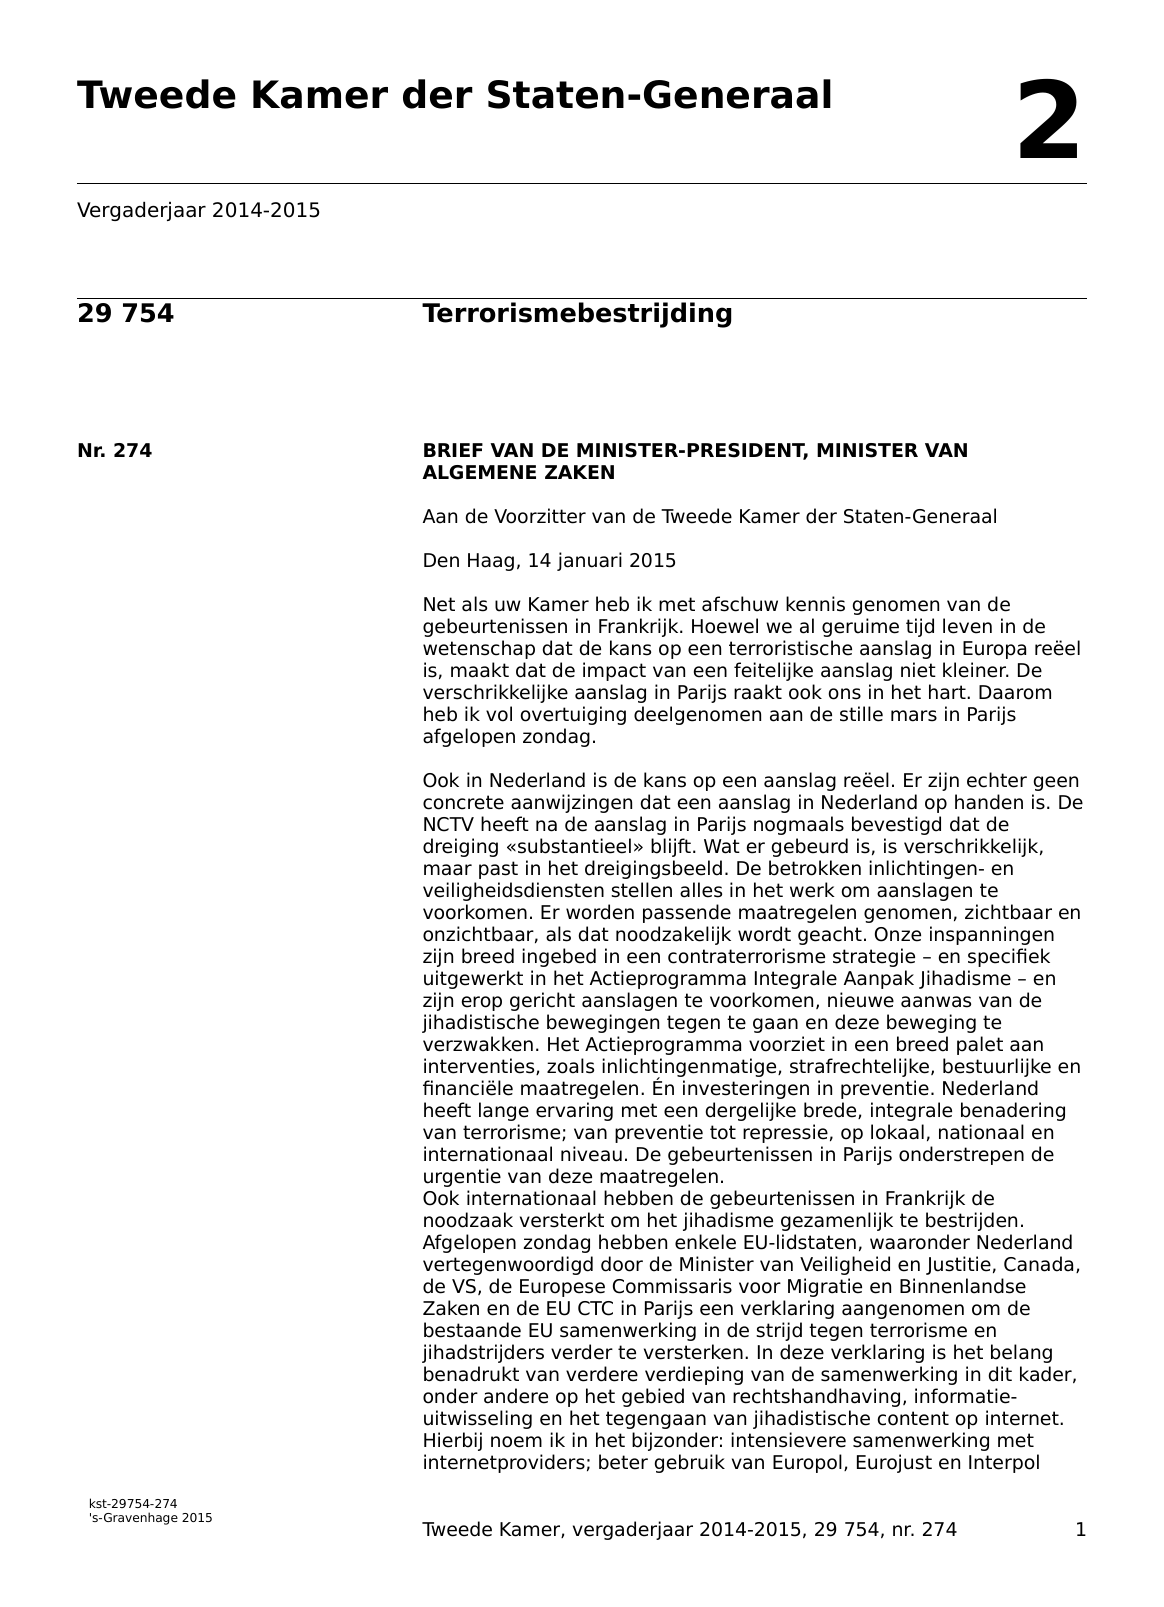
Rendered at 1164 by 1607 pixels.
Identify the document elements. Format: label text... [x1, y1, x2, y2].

text Net als uw Kamer heb ik met afschuw kennis genomen van de gebeurtenissen in Frankrijk. Hoewel we al geruime tijd leven in de wetenschap dat de kans op een terroristische aanslag in Europa reëel is, maakt dat de impact van een feitelijke aanslag niet kleiner. De verschrikkelijke aanslag in Parijs raakt ook ons in het hart. Daarom heb ik vol overtuiging deelgenomen aan de stille mars in Parijs afgelopen zondag. [422, 594, 1087, 748]
text Ook in Nederland is de kans op een aanslag reëel. Er zijn echter geen concrete aanwijzingen dat een aanslag in Nederland op handen is. De NCTV heeft na de aanslag in Parijs nogmaals bevestigd dat de dreiging «substantieel» blijft. Wat er gebeurd is, is verschrikkelijk, maar past in het dreigingsbeeld. De betrokken inlichtingen- en veiligheidsdiensten stellen alles in het werk om aanslagen te voorkomen. Er worden passende maatregelen genomen, zichtbaar en onzichtbaar, als dat noodzakelijk wordt geacht. Onze inspanningen zijn breed ingebed in een contraterrorisme strategie – en specifiek uitgewerkt in het Actieprogramma Integrale Aanpak Jihadisme – en zijn erop gericht aanslagen te voorkomen, nieuwe aanwas van de jihadistische bewegingen tegen te gaan en deze beweging te verzwakken. Het Actieprogramma voorziet in een breed palet aan interventies, zoals inlichtingenmatige, strafrechtelijke, bestuurlijke en financiële maatregelen. Én investeringen in preventie. Nederland heeft lange ervaring met een dergelijke brede, integrale benadering van terrorisme; van preventie tot repressie, op lokaal, nationaal en internationaal niveau. De gebeurtenissen in Parijs onderstrepen de urgentie van deze maatregelen. [422, 770, 1087, 1188]
table_cell Vergaderjaar 2014-2015 [77, 184, 1087, 298]
table_header Tweede Kamer der Staten-Generaal [77, 59, 886, 183]
text 's-Gravenhage 2015 [88, 1511, 323, 1525]
subtitle Nr. 274 BRIEF VAN DE MINISTER-PRESIDENT, MINISTER VAN ALGEMENE ZAKEN [77, 440, 1087, 484]
table_header 2 [886, 59, 1087, 183]
subtitle 29 754 Terrorismebestrijding [77, 299, 1087, 329]
text kst-29754-274 [88, 1497, 323, 1511]
text Aan de Voorzitter van de Tweede Kamer der Staten-Generaal [422, 506, 1087, 528]
text Ook internationaal hebben de gebeurtenissen in Frankrijk de noodzaak versterkt om het jihadisme gezamenlijk te bestrijden. Afgelopen zondag hebben enkele EU-lidstaten, waaronder Nederland vertegenwoordigd door de Minister van Veiligheid en Justitie, Canada, de VS, de Europese Commissaris voor Migratie en Binnenlandse Zaken en de EU CTC in Parijs een verklaring aangenomen om de bestaande EU samenwerking in de strijd tegen terrorisme en jihadstrijders verder te versterken. In deze verklaring is het belang benadrukt van verdere verdieping van de samenwerking in dit kader, onder andere op het gebied van rechtshandhaving, informatie-uitwisseling en het tegengaan van jihadistische content op internet. Hierbij noem ik in het bijzonder: intensievere samenwerking met internetproviders; beter gebruik van Europol, Eurojust en Interpol [422, 1188, 1087, 1473]
text Den Haag, 14 januari 2015 [422, 550, 1087, 572]
